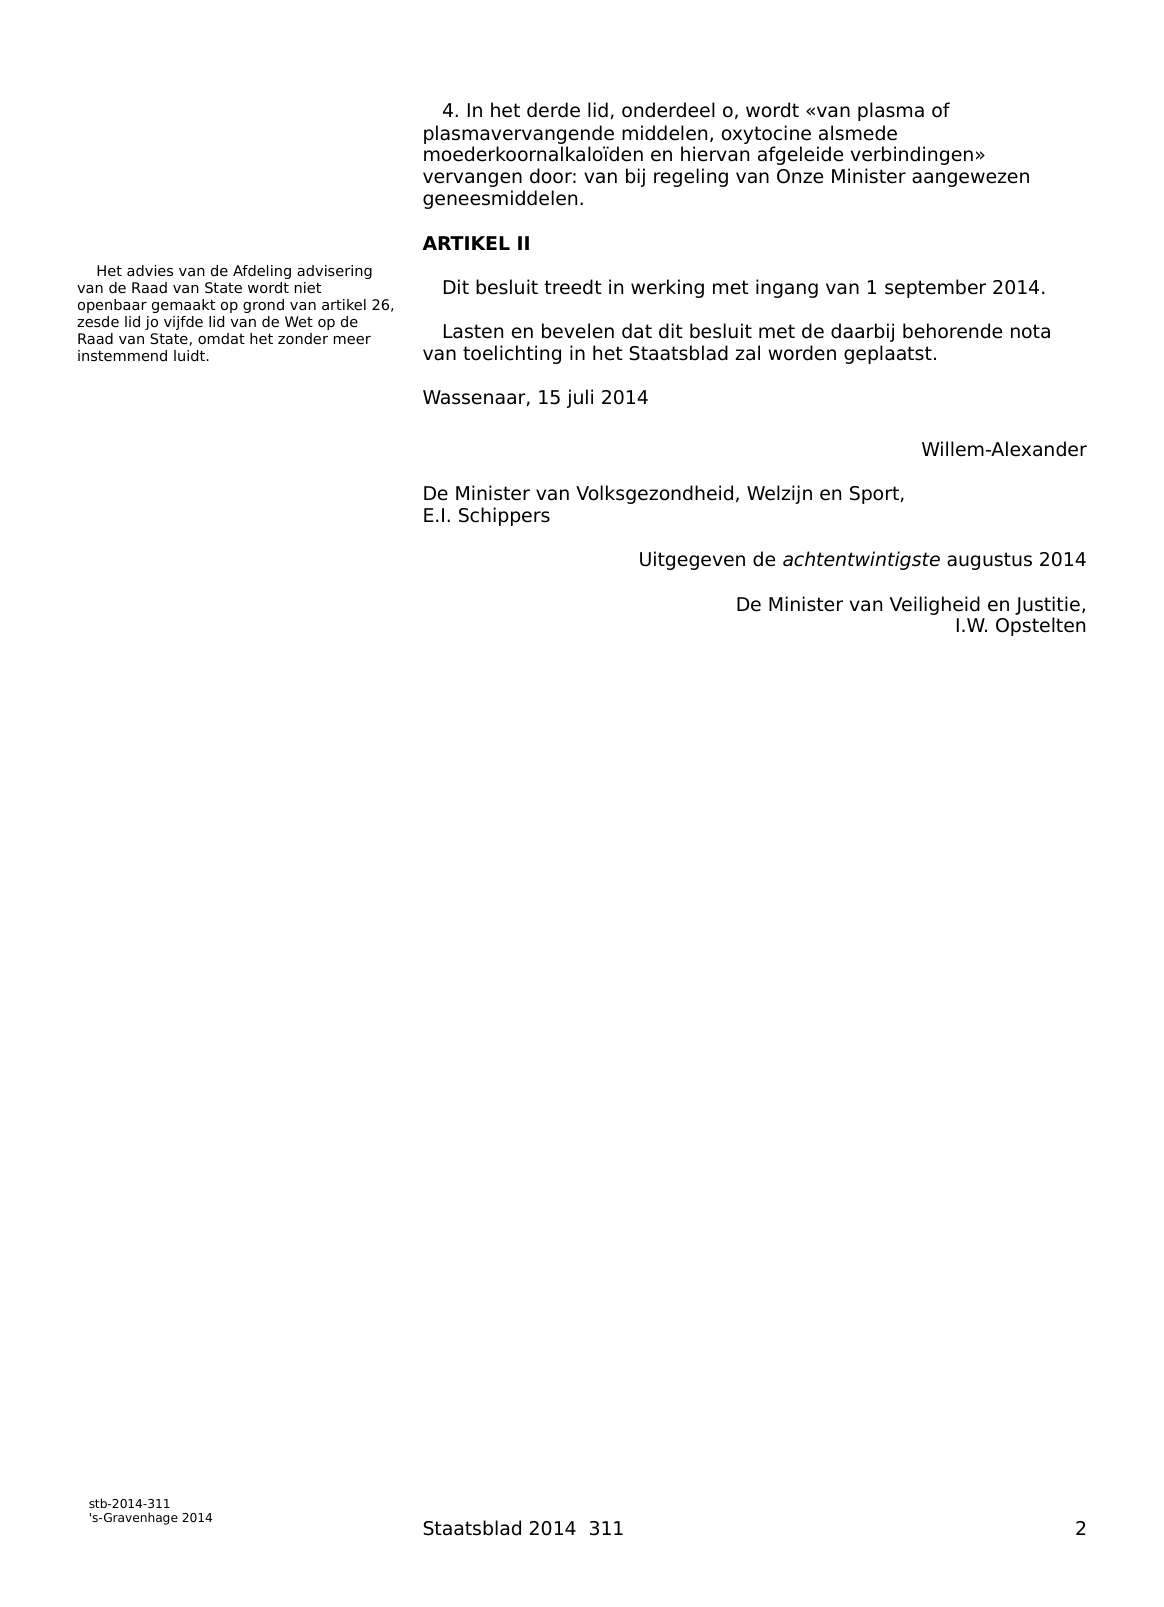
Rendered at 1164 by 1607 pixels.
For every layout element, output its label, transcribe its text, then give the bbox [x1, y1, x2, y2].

text De Minister van Volksgezondheid, Welzijn en Sport, E.I. Schippers [422, 483, 1087, 527]
text Uitgegeven de achtentwintigste augustus 2014 [422, 549, 1087, 571]
text Dit besluit treedt in werking met ingang van 1 september 2014. [422, 277, 1087, 299]
text stb-2014-311 [88, 1497, 323, 1511]
text Wassenaar, 15 juli 2014 [422, 387, 1087, 409]
text Lasten en bevelen dat dit besluit met de daarbij behorende nota van toelichting in het Staatsblad zal worden geplaatst. [422, 321, 1087, 365]
text Het advies van de Afdeling advisering van de Raad van State wordt niet openbaar gemaakt op grond van artikel 26, zesde lid jo vijfde lid van de Wet op de Raad van State, omdat het zonder meer instemmend luidt. [77, 263, 396, 365]
text 's-Gravenhage 2014 [88, 1511, 323, 1525]
text Willem-Alexander [422, 439, 1087, 461]
text De Minister van Veiligheid en Justitie, I.W. Opstelten [422, 593, 1087, 637]
subtitle ARTIKEL II [422, 232, 1087, 254]
text 4. In het derde lid, onderdeel o, wordt «van plasma of plasmavervangende middelen, oxytocine alsmede moederkoornalkaloïden en hiervan afgeleide verbindingen» vervangen door: van bij regeling van Onze Minister aangewezen geneesmiddelen. [422, 100, 1087, 210]
